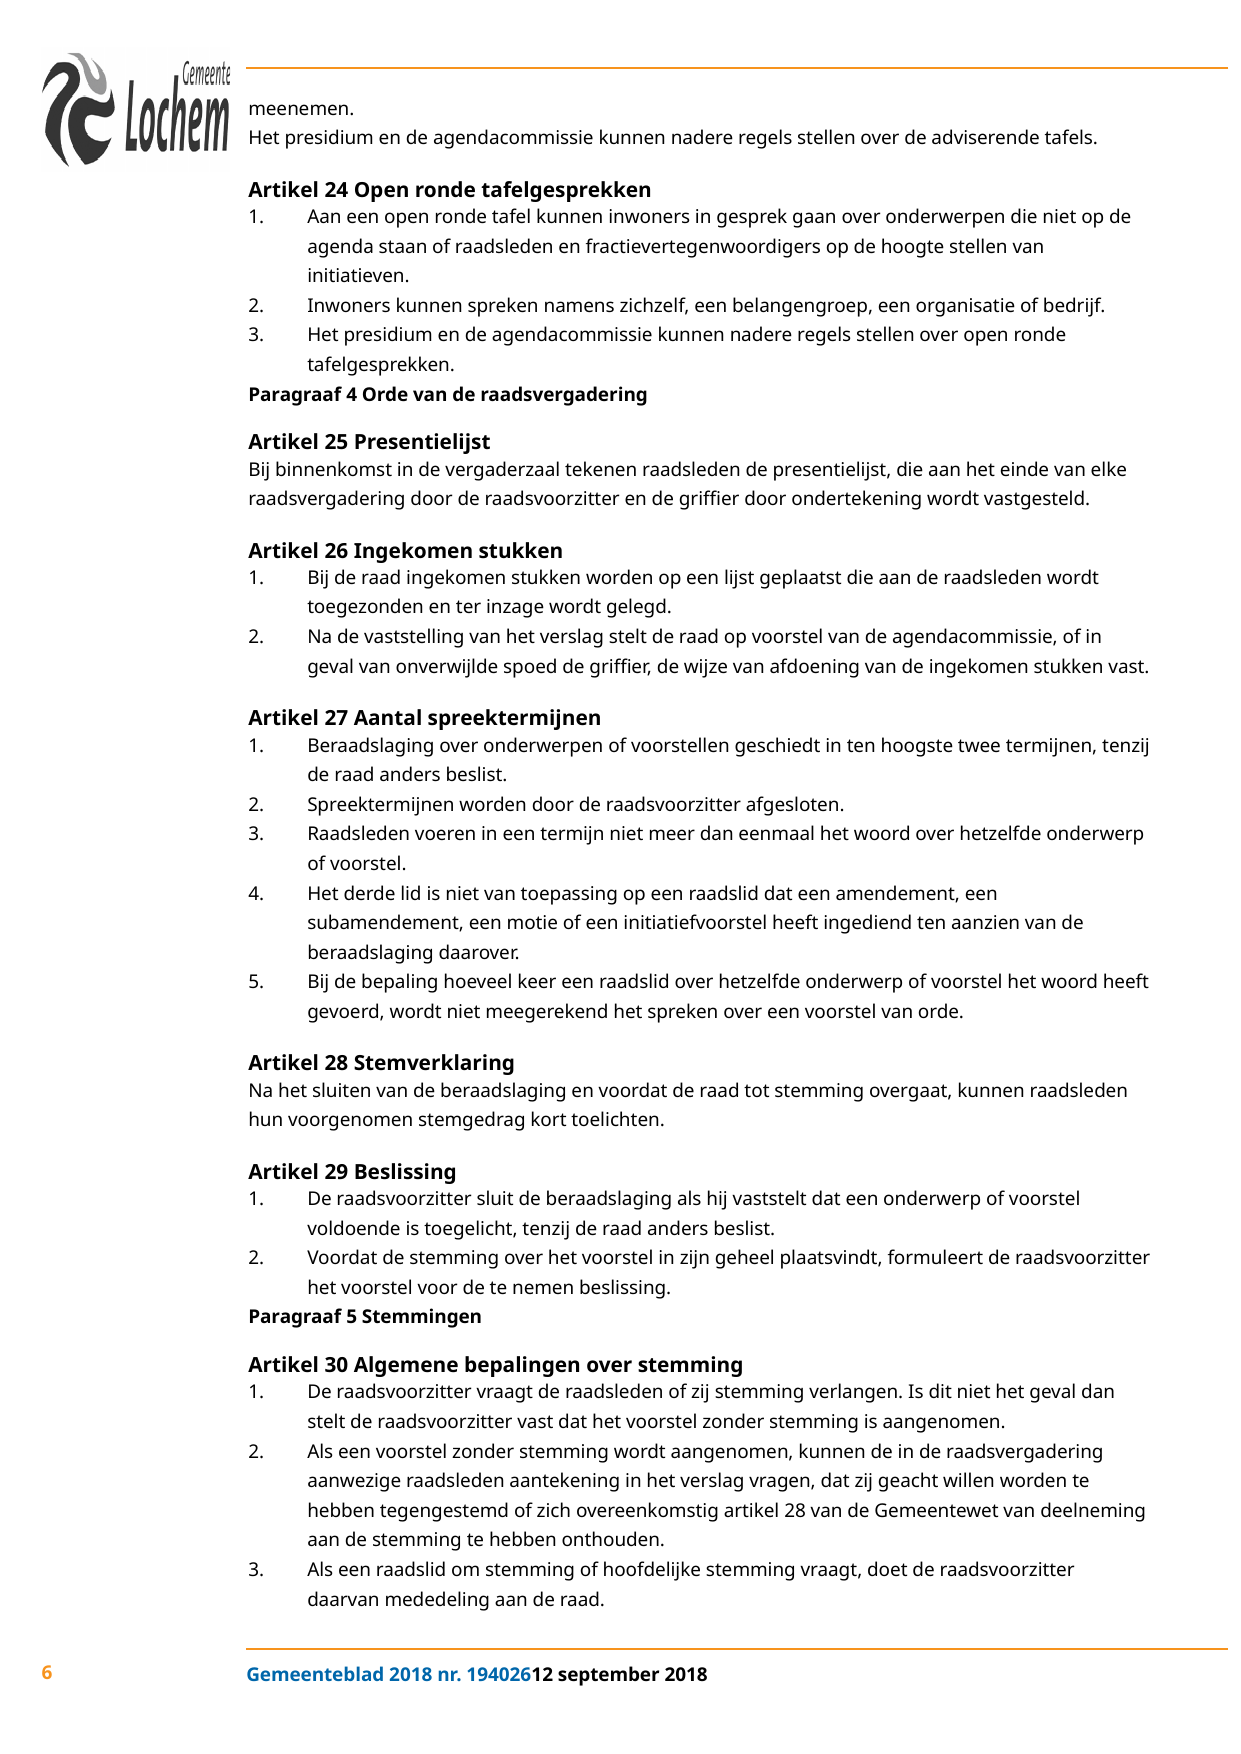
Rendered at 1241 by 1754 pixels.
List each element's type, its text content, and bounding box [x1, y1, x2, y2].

list Bij de bepaling hoeveel keer een raadslid over hetzelfde onderwerp of voorstel het woord heeft gevoerd, wordt niet meegerekend het spreken over een voorstel van orde. [248, 968, 1152, 1024]
text Artikel 28 Stemverklaring [248, 1048, 1152, 1077]
text Paragraaf 4 Orde van de raadsvergadering [248, 381, 1152, 406]
list De raadsvoorzitter vraagt de raadsleden of zij stemming verlangen. Is dit niet het geval dan stelt de raadsvoorzitter vast dat het voorstel zonder stemming is aangenomen. [248, 1379, 1152, 1434]
list Aan een open ronde tafel kunnen inwoners in gesprek gaan over onderwerpen die niet op de agenda staan of raadsleden en fractievertegenwoordigers op de hoogte stellen van initiatieven. [248, 203, 1152, 288]
text Artikel 29 Beslissing [248, 1157, 1152, 1185]
text Artikel 27 Aantal spreektermijnen [248, 703, 1152, 732]
text meenemen. [248, 95, 1152, 121]
text Het presidium en de agendacommissie kunnen nadere regels stellen over de adviserende tafels. [248, 124, 1152, 150]
list De raadsvoorzitter sluit de beraadslaging als hij vaststelt dat een onderwerp of voorstel voldoende is toegelicht, tenzij de raad anders beslist. [248, 1185, 1152, 1241]
text Paragraaf 5 Stemmingen [248, 1304, 1152, 1329]
text Na het sluiten van de beraadslaging en voordat de raad tot stemming overgaat, kunnen raadsleden hun voorgenomen stemgedrag kort toelichten. [248, 1077, 1152, 1132]
text Artikel 30 Algemene bepalingen over stemming [248, 1350, 1152, 1379]
list Inwoners kunnen spreken namens zichzelf, een belangengroep, een organisatie of bedrijf. [248, 292, 1152, 318]
list Het derde lid is niet van toepassing op een raadslid dat een amendement, een subamendement, een motie of een initiatiefvoorstel heeft ingediend ten aanzien van de beraadslaging daarover. [248, 880, 1152, 964]
list Bij de raad ingekomen stukken worden op een lijst geplaatst die aan de raadsleden wordt toegezonden en ter inzage wordt gelegd. [248, 564, 1152, 619]
list Voordat de stemming over het voorstel in zijn geheel plaatsvindt, formuleert de raadsvoorzitter het voorstel voor de te nemen beslissing. [248, 1244, 1152, 1300]
text Bij binnenkomst in de vergaderzaal tekenen raadsleden de presentielijst, die aan het einde van elke raadsvergadering door de raadsvoorzitter en de griffier door ondertekening wordt vastgesteld. [248, 456, 1152, 511]
list Spreektermijnen worden door de raadsvoorzitter afgesloten. [248, 791, 1152, 817]
text Artikel 26 Ingekomen stukken [248, 536, 1152, 564]
picture [41, 47, 231, 172]
list Het presidium en de agendacommissie kunnen nadere regels stellen over open ronde tafelgesprekken. [248, 322, 1152, 377]
list Raadsleden voeren in een termijn niet meer dan eenmaal het woord over hetzelfde onderwerp of voorstel. [248, 821, 1152, 876]
text Artikel 25 Presentielijst [248, 427, 1152, 456]
text Artikel 24 Open ronde tafelgesprekken [248, 175, 1152, 203]
list Beraadslaging over onderwerpen of voorstellen geschiedt in ten hoogste twee termijnen, tenzij de raad anders beslist. [248, 732, 1152, 787]
list Na de vaststelling van het verslag stelt de raad op voorstel van de agendacommissie, of in geval van onverwijlde spoed de griffier, de wijze van afdoening van de ingekomen stukken vast. [248, 623, 1152, 679]
list Als een voorstel zonder stemming wordt aangenomen, kunnen de in de raadsvergadering aanwezige raadsleden aantekening in het verslag vragen, dat zij geacht willen worden te hebben tegengestemd of zich overeenkomstig artikel 28 van de Gemeentewet van deelneming aan de stemming te hebben onthouden. [248, 1438, 1152, 1552]
list Als een raadslid om stemming of hoofdelijke stemming vraagt, doet de raadsvoorzitter daarvan mededeling aan de raad. [248, 1556, 1152, 1611]
